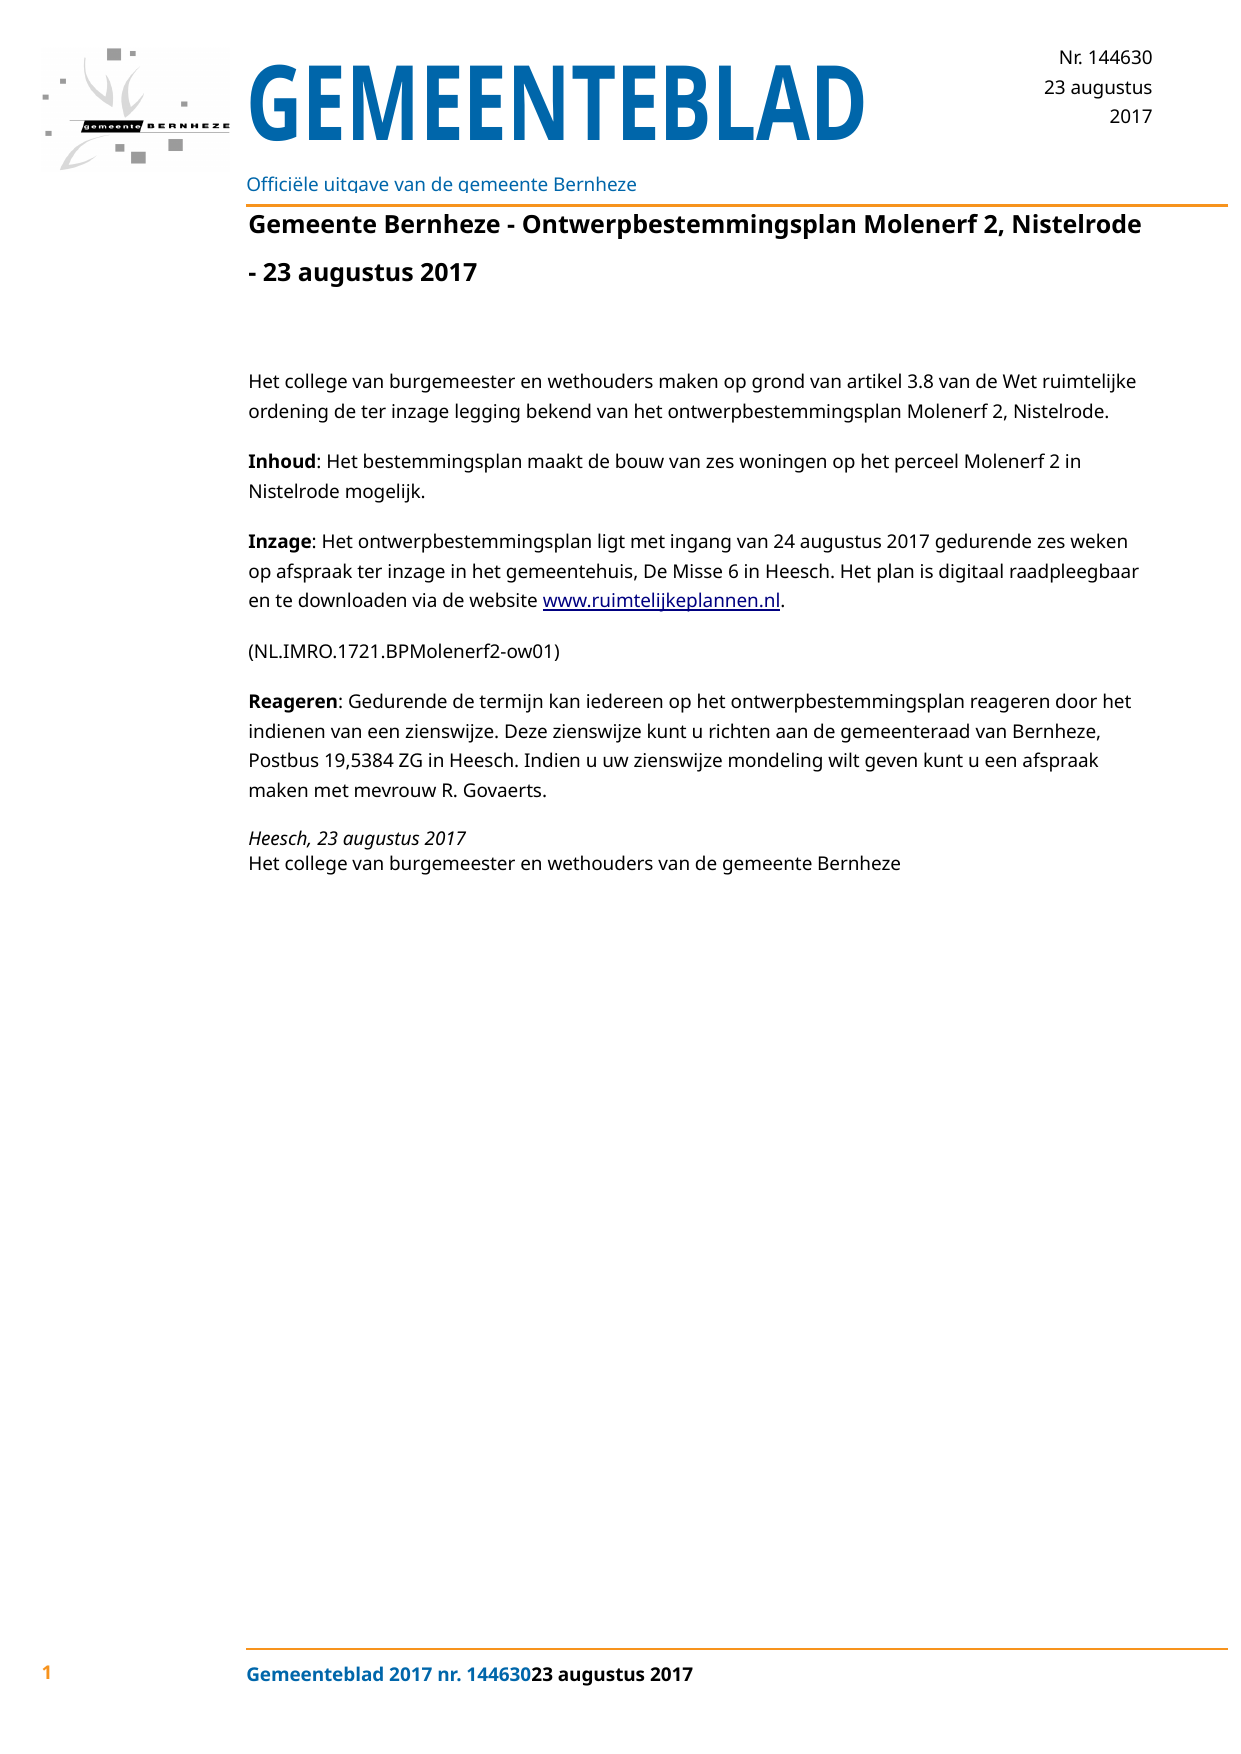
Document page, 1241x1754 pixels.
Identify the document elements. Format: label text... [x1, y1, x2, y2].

text Reageren: Gedurende de termijn kan iedereen op het ontwerpbestemmingsplan reageren door het indienen van een zienswijze. Deze zienswijze kunt u richten aan de gemeenteraad van Bernheze, Postbus 19,5384 ZG in Heesch. Indien u uw zienswijze mondeling wilt geven kunt u een afspraak maken met mevrouw R. Govaerts. [248, 688, 1152, 803]
text Inzage: Het ontwerpbestemmingsplan ligt met ingang van 24 augustus 2017 gedurende zes weken op afspraak ter inzage in het gemeentehuis, De Misse 6 in Heesch. Het plan is digitaal raadpleegbaar en te downloaden via de website www.ruimtelijkeplannen.nl. [248, 528, 1152, 613]
text Inhoud: Het bestemmingsplan maakt de bouw van zes woningen op het perceel Molenerf 2 in Nistelrode mogelijk. [248, 448, 1152, 504]
text Heesch, 23 augustus 2017 [248, 825, 1152, 851]
text (NL.IMRO.1721.BPMolenerf2-ow01) [248, 638, 1152, 664]
picture [41, 47, 231, 172]
text Gemeente Bernheze - Ontwerpbestemmingsplan Molenerf 2, Nistelrode - 23 augustus 2017 [248, 207, 1152, 288]
text Het college van burgemeester en wethouders van de gemeente Bernheze [248, 851, 1152, 876]
text Het college van burgemeester en wethouders maken op grond van artikel 3.8 van de Wet ruimtelijke ordening de ter inzage legging bekend van het ontwerpbestemmingsplan Molenerf 2, Nistelrode. [248, 368, 1152, 424]
